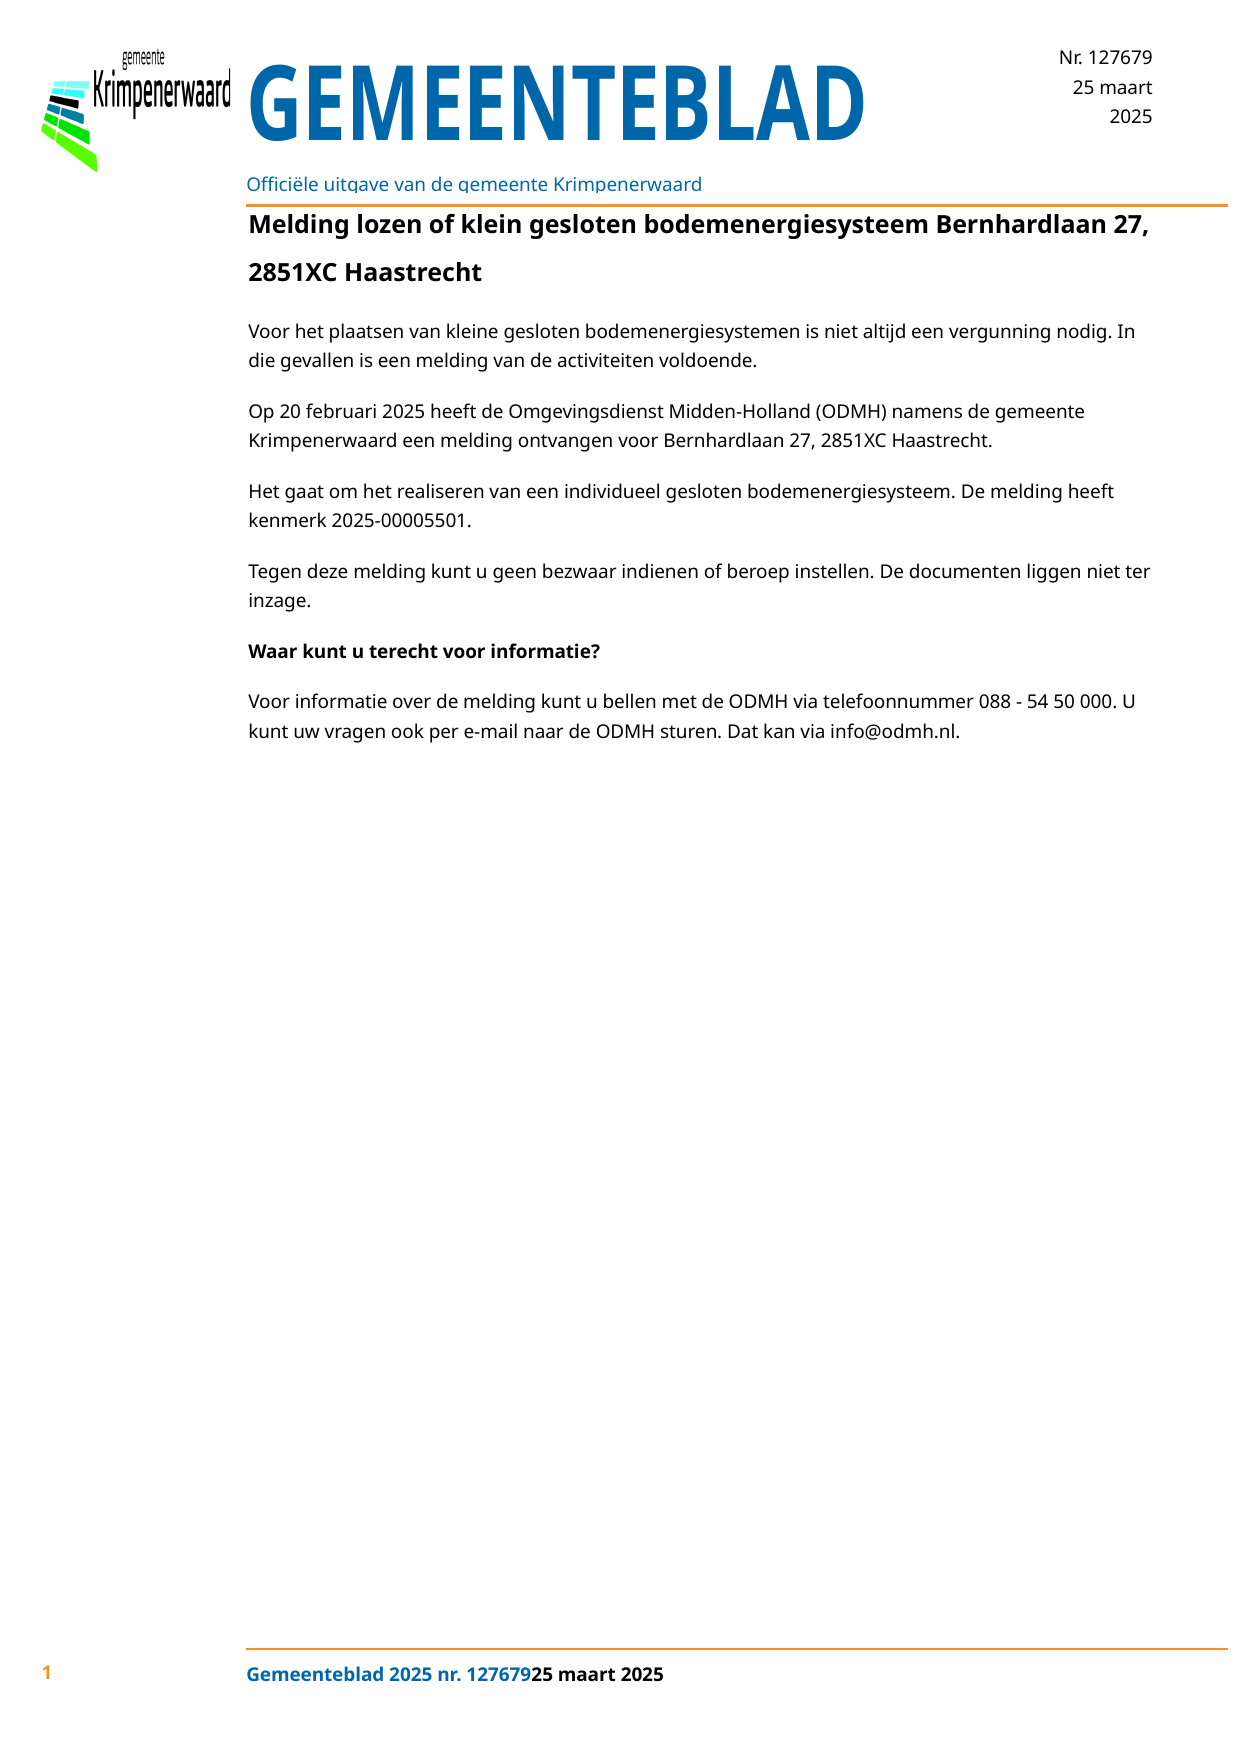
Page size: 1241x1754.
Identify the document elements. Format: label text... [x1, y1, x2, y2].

text Melding lozen of klein gesloten bodemenergiesysteem Bernhardlaan 27, 2851XC Haastrecht [248, 207, 1152, 288]
text Voor informatie over de melding kunt u bellen met de ODMH via telefoonnummer 088 - 54 50 000. U kunt uw vragen ook per e-mail naar de ODMH sturen. Dat kan via info@odmh.nl. [248, 688, 1152, 744]
picture [41, 47, 231, 172]
text Waar kunt u terecht voor informatie? [248, 638, 1152, 664]
text Tegen deze melding kunt u geen bezwaar indienen of beroep instellen. De documenten liggen niet ter inzage. [248, 558, 1152, 613]
text Voor het plaatsen van kleine gesloten bodemenergiesystemen is niet altijd een vergunning nodig. In die gevallen is een melding van de activiteiten voldoende. [248, 318, 1152, 373]
text Op 20 februari 2025 heeft de Omgevingsdienst Midden-Holland (ODMH) namens de gemeente Krimpenerwaard een melding ontvangen voor Bernhardlaan 27, 2851XC Haastrecht. [248, 398, 1152, 453]
text Het gaat om het realiseren van een individueel gesloten bodemenergiesysteem. De melding heeft kenmerk 2025-00005501. [248, 478, 1152, 533]
